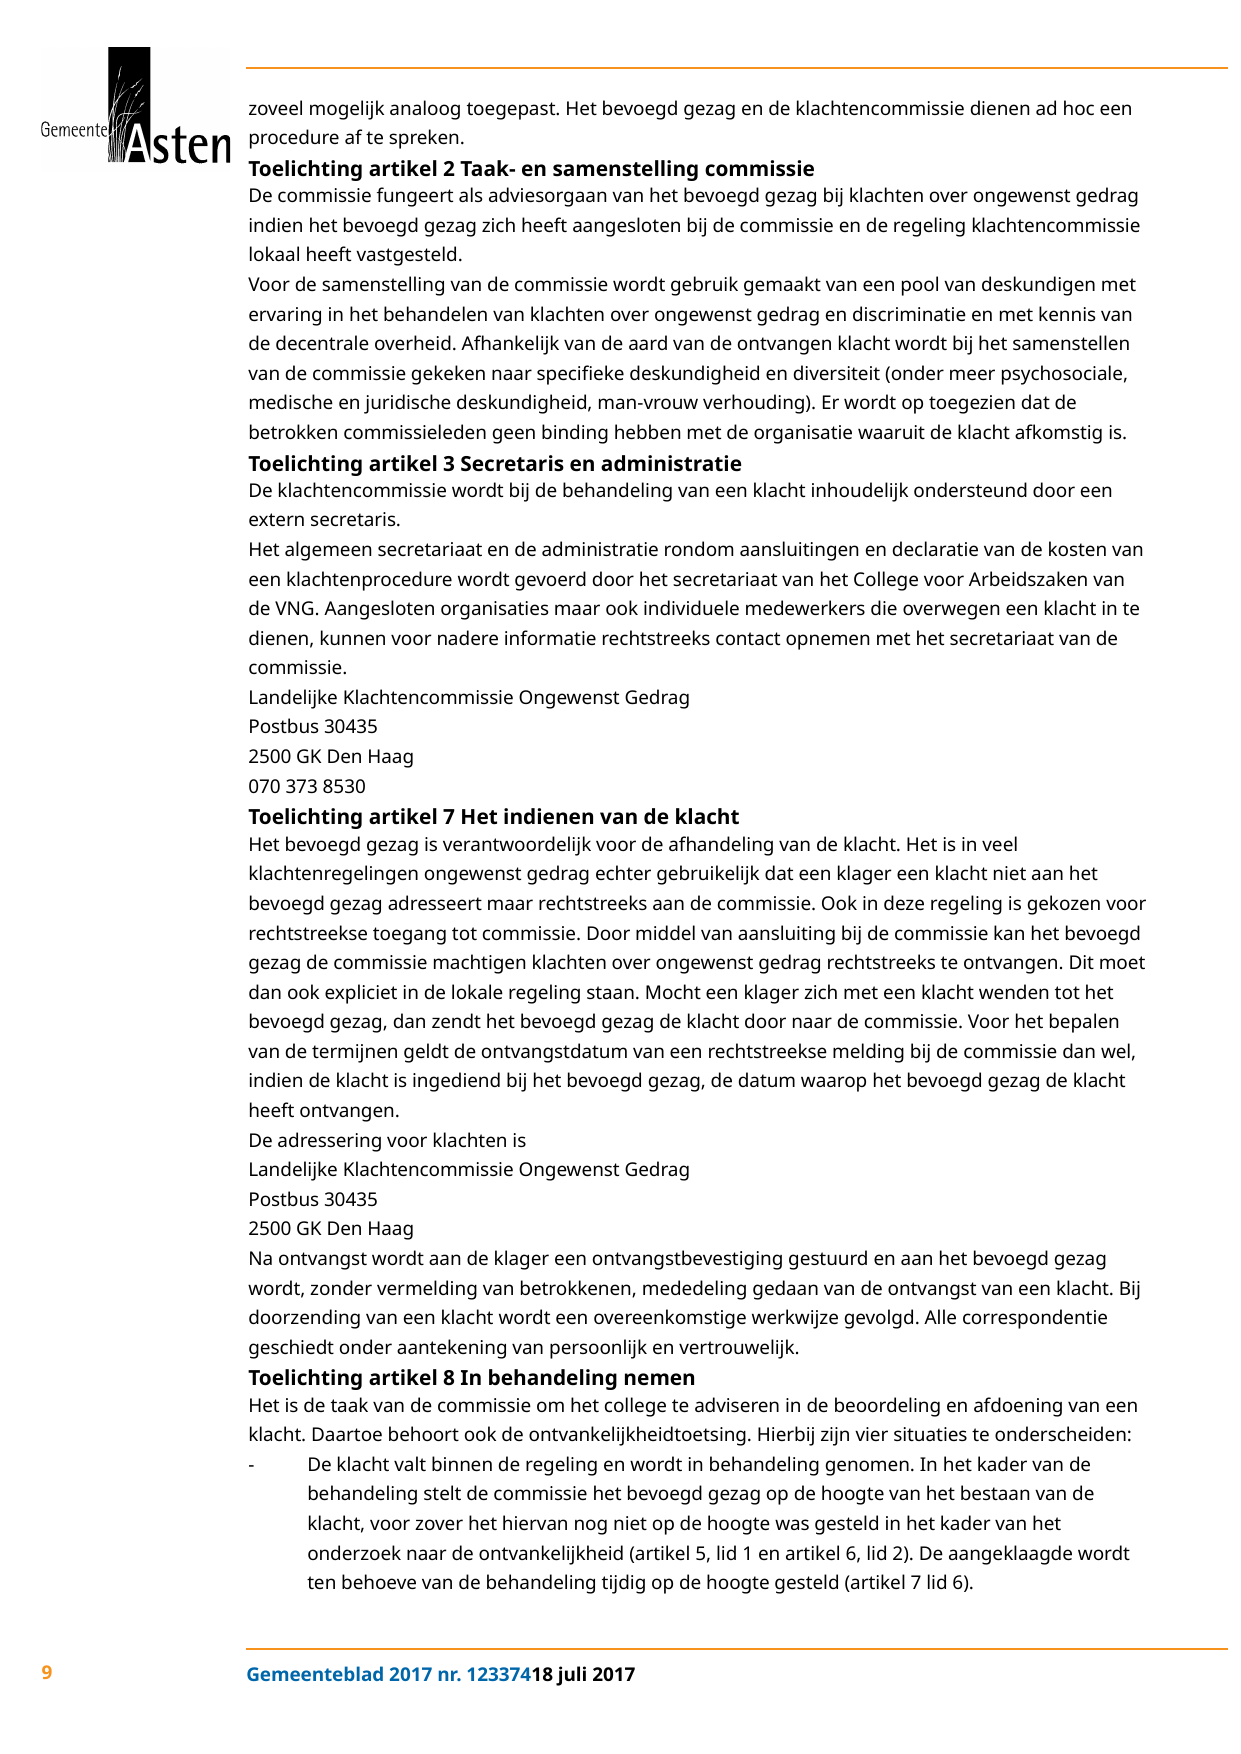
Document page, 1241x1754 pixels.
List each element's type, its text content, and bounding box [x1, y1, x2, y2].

text 070 373 8530 [248, 773, 1152, 799]
text Toelichting artikel 3 Secretaris en administratie [248, 449, 1152, 477]
text De commissie fungeert als adviesorgaan van het bevoegd gezag bij klachten over ongewenst gedrag indien het bevoegd gezag zich heeft aangesloten bij de commissie en de regeling klachtencommissie lokaal heeft vastgesteld. [248, 182, 1152, 267]
picture [41, 47, 231, 172]
text De adressering voor klachten is [248, 1127, 1152, 1152]
text Toelichting artikel 7 Het indienen van de klacht [248, 802, 1152, 831]
text Het bevoegd gezag is verantwoordelijk voor de afhandeling van de klacht. Het is in veel klachtenregelingen ongewenst gedrag echter gebruikelijk dat een klager een klacht niet aan het bevoegd gezag adresseert maar rechtstreeks aan de commissie. Ook in deze regeling is gekozen voor rechtstreekse toegang tot commissie. Door middel van aansluiting bij de commissie kan het bevoegd gezag de commissie machtigen klachten over ongewenst gedrag rechtstreeks te ontvangen. Dit moet dan ook expliciet in de lokale regeling staan. Mocht een klager zich met een klacht wenden tot het bevoegd gezag, dan zendt het bevoegd gezag de klacht door naar de commissie. Voor het bepalen van de termijnen geldt de ontvangstdatum van een rechtstreekse melding bij de commissie dan wel, indien de klacht is ingediend bij het bevoegd gezag, de datum waarop het bevoegd gezag de klacht heeft ontvangen. [248, 831, 1152, 1123]
text 2500 GK Den Haag [248, 1216, 1152, 1241]
text zoveel mogelijk analoog toegepast. Het bevoegd gezag en de klachtencommissie dienen ad hoc een procedure af te spreken. [248, 95, 1152, 150]
text Toelichting artikel 8 In behandeling nemen [248, 1363, 1152, 1392]
text Postbus 30435 [248, 714, 1152, 739]
text Postbus 30435 [248, 1186, 1152, 1212]
text De klachtencommissie wordt bij de behandeling van een klacht inhoudelijk ondersteund door een extern secretaris. [248, 477, 1152, 532]
text Het is de taak van de commissie om het college te adviseren in de beoordeling en afdoening van een klacht. Daartoe behoort ook de ontvankelijkheidtoetsing. Hierbij zijn vier situaties te onderscheiden: [248, 1392, 1152, 1447]
text Na ontvangst wordt aan de klager een ontvangstbevestiging gestuurd en aan het bevoegd gezag wordt, zonder vermelding van betrokkenen, mededeling gedaan van de ontvangst van een klacht. Bij doorzending van een klacht wordt een overeenkomstige werkwijze gevolgd. Alle correspondentie geschiedt onder aantekening van persoonlijk en vertrouwelijk. [248, 1245, 1152, 1359]
text Het algemeen secretariaat en de administratie rondom aansluitingen en declaratie van de kosten van een klachtenprocedure wordt gevoerd door het secretariaat van het College voor Arbeidszaken van de VNG. Aangesloten organisaties maar ook individuele medewerkers die overwegen een klacht in te dienen, kunnen voor nadere informatie rechtstreeks contact opnemen met het secretariaat van de commissie. [248, 536, 1152, 680]
text Voor de samenstelling van de commissie wordt gebruik gemaakt van een pool van deskundigen met ervaring in het behandelen van klachten over ongewenst gedrag en discriminatie en met kennis van de decentrale overheid. Afhankelijk van de aard van de ontvangen klacht wordt bij het samenstellen van de commissie gekeken naar specifieke deskundigheid en diversiteit (onder meer psychosociale, medische en juridische deskundigheid, man-vrouw verhouding). Er wordt op toegezien dat de betrokken commissieleden geen binding hebben met de organisatie waaruit de klacht afkomstig is. [248, 271, 1152, 445]
text Landelijke Klachtencommissie Ongewenst Gedrag [248, 1156, 1152, 1182]
list De klacht valt binnen de regeling en wordt in behandeling genomen. In het kader van de behandeling stelt de commissie het bevoegd gezag op de hoogte van het bestaan van de klacht, voor zover het hiervan nog niet op de hoogte was gesteld in het kader van het onderzoek naar de ontvankelijkheid (artikel 5, lid 1 en artikel 6, lid 2). De aangeklaagde wordt ten behoeve van de behandeling tijdig op de hoogte gesteld (artikel 7 lid 6). [248, 1451, 1152, 1595]
text Landelijke Klachtencommissie Ongewenst Gedrag [248, 684, 1152, 710]
text Toelichting artikel 2 Taak- en samenstelling commissie [248, 154, 1152, 182]
text 2500 GK Den Haag [248, 743, 1152, 769]
